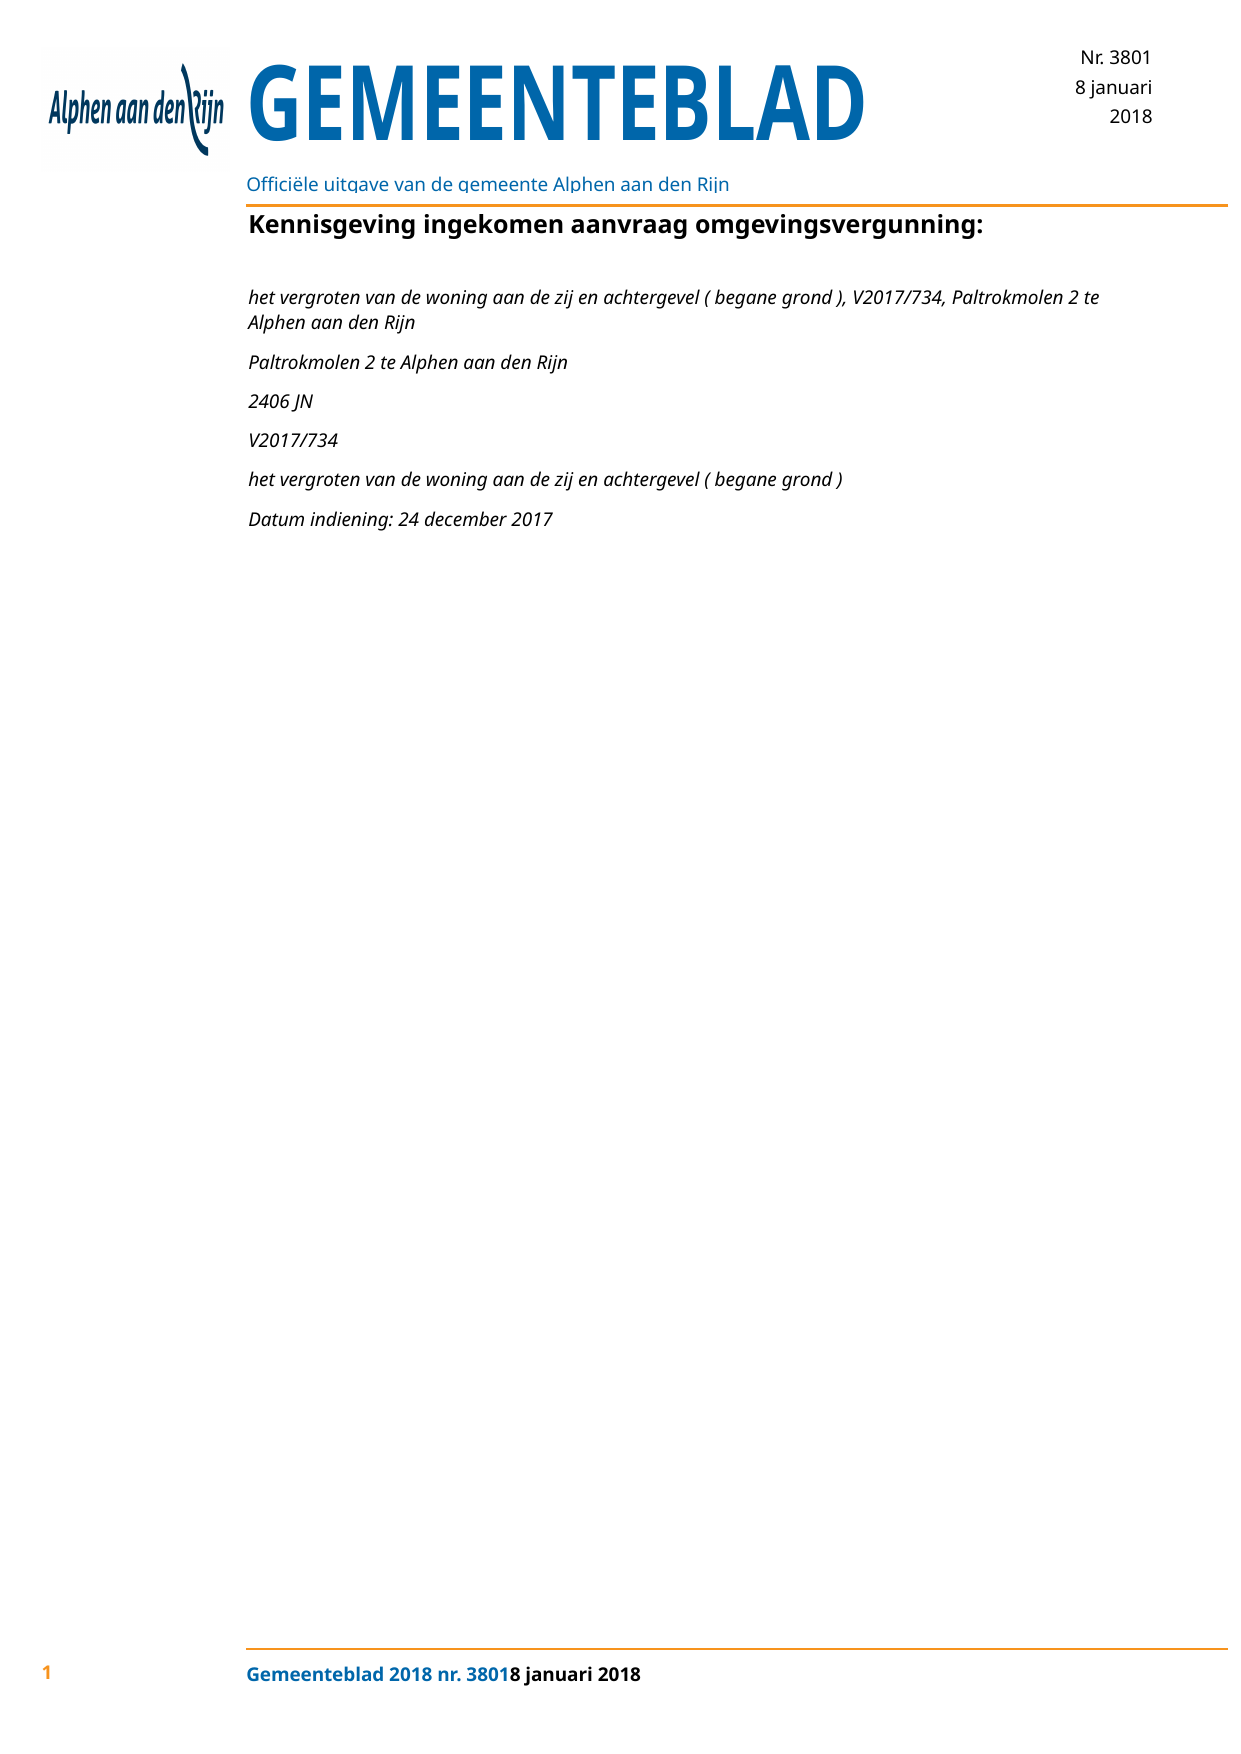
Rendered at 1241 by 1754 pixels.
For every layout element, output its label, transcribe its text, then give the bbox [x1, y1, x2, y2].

text 2406 JN [248, 388, 1152, 414]
text Datum indiening: 24 december 2017 [248, 506, 1152, 532]
text V2017/734 [248, 427, 1152, 453]
text het vergroten van de woning aan de zij en achtergevel ( begane grond ), V2017/734, Paltrokmolen 2 te Alphen aan den Rijn [248, 284, 1152, 335]
text Kennisgeving ingekomen aanvraag omgevingsvergunning: [248, 207, 1152, 241]
text het vergroten van de woning aan de zij en achtergevel ( begane grond ) [248, 467, 1152, 492]
picture [41, 47, 231, 172]
text Paltrokmolen 2 te Alphen aan den Rijn [248, 349, 1152, 374]
